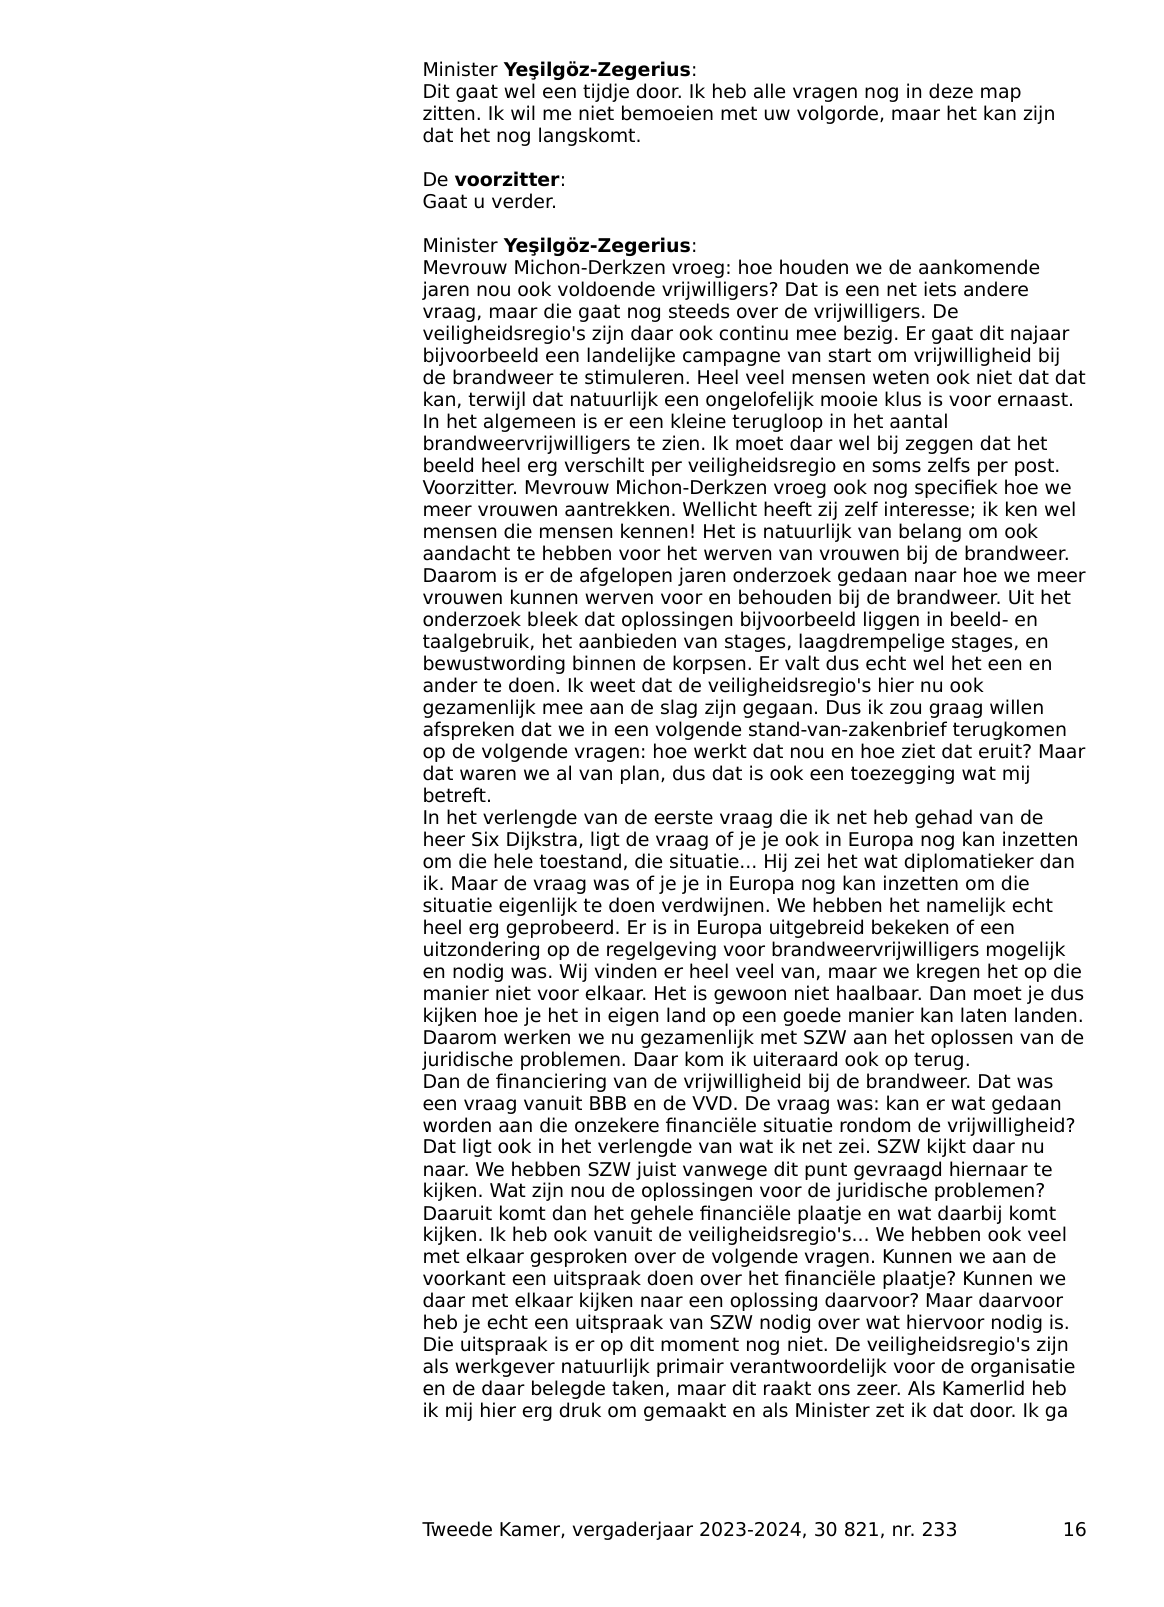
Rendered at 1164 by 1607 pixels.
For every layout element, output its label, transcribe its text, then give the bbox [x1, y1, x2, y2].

text Dit gaat wel een tijdje door. Ik heb alle vragen nog in deze map zitten. Ik wil me niet bemoeien met uw volgorde, maar het kan zijn dat het nog langskomt. [422, 81, 1087, 147]
text Mevrouw Michon-Derkzen vroeg: hoe houden we de aankomende jaren nou ook voldoende vrijwilligers? Dat is een net iets andere vraag, maar die gaat nog steeds over de vrijwilligers. De veiligheidsregio's zijn daar ook continu mee bezig. Er gaat dit najaar bijvoorbeeld een landelijke campagne van start om vrijwilligheid bij de brandweer te stimuleren. Heel veel mensen weten ook niet dat dat kan, terwijl dat natuurlijk een ongelofelijk mooie klus is voor ernaast. In het algemeen is er een kleine terugloop in het aantal brandweervrijwilligers te zien. Ik moet daar wel bij zeggen dat het beeld heel erg verschilt per veiligheidsregio en soms zelfs per post. [422, 257, 1087, 477]
text Gaat u verder. [422, 191, 1087, 213]
text Dan de financiering van de vrijwilligheid bij de brandweer. Dat was een vraag vanuit BBB en de VVD. De vraag was: kan er wat gedaan worden aan die onzekere financiële situatie rondom de vrijwilligheid? Dat ligt ook in het verlengde van wat ik net zei. SZW kijkt daar nu naar. We hebben SZW juist vanwege dit punt gevraagd hiernaar te kijken. Wat zijn nou de oplossingen voor de juridische problemen? Daaruit komt dan het gehele financiële plaatje en wat daarbij komt kijken. Ik heb ook vanuit de veiligheidsregio's... We hebben ook veel met elkaar gesproken over de volgende vragen. Kunnen we aan de voorkant een uitspraak doen over het financiële plaatje? Kunnen we daar met elkaar kijken naar een oplossing daarvoor? Maar daarvoor heb je echt een uitspraak van SZW nodig over wat hiervoor nodig is. Die uitspraak is er op dit moment nog niet. De veiligheidsregio's zijn als werkgever natuurlijk primair verantwoordelijk voor de organisatie en de daar belegde taken, maar dit raakt ons zeer. Als Kamerlid heb ik mij hier erg druk om gemaakt en als Minister zet ik dat door. Ik ga [422, 1071, 1087, 1422]
text Minister Yeşilgöz-Zegerius: [422, 235, 1087, 257]
text Voorzitter. Mevrouw Michon-Derkzen vroeg ook nog specifiek hoe we meer vrouwen aantrekken. Wellicht heeft zij zelf interesse; ik ken wel mensen die mensen kennen! Het is natuurlijk van belang om ook aandacht te hebben voor het werven van vrouwen bij de brandweer. Daarom is er de afgelopen jaren onderzoek gedaan naar hoe we meer vrouwen kunnen werven voor en behouden bij de brandweer. Uit het onderzoek bleek dat oplossingen bijvoorbeeld liggen in beeld- en taalgebruik, het aanbieden van stages, laagdrempelige stages, en bewustwording binnen de korpsen. Er valt dus echt wel het een en ander te doen. Ik weet dat de veiligheidsregio's hier nu ook gezamenlijk mee aan de slag zijn gegaan. Dus ik zou graag willen afspreken dat we in een volgende stand-van-zakenbrief terugkomen op de volgende vragen: hoe werkt dat nou en hoe ziet dat eruit? Maar dat waren we al van plan, dus dat is ook een toezegging wat mij betreft. [422, 477, 1087, 807]
text In het verlengde van de eerste vraag die ik net heb gehad van de heer Six Dijkstra, ligt de vraag of je je ook in Europa nog kan inzetten om die hele toestand, die situatie... Hij zei het wat diplomatieker dan ik. Maar de vraag was of je je in Europa nog kan inzetten om die situatie eigenlijk te doen verdwijnen. We hebben het namelijk echt heel erg geprobeerd. Er is in Europa uitgebreid bekeken of een uitzondering op de regelgeving voor brandweervrijwilligers mogelijk en nodig was. Wij vinden er heel veel van, maar we kregen het op die manier niet voor elkaar. Het is gewoon niet haalbaar. Dan moet je dus kijken hoe je het in eigen land op een goede manier kan laten landen. Daarom werken we nu gezamenlijk met SZW aan het oplossen van de juridische problemen. Daar kom ik uiteraard ook op terug. [422, 807, 1087, 1071]
text Minister Yeşilgöz-Zegerius: [422, 59, 1087, 81]
text De voorzitter: [422, 169, 1087, 191]
